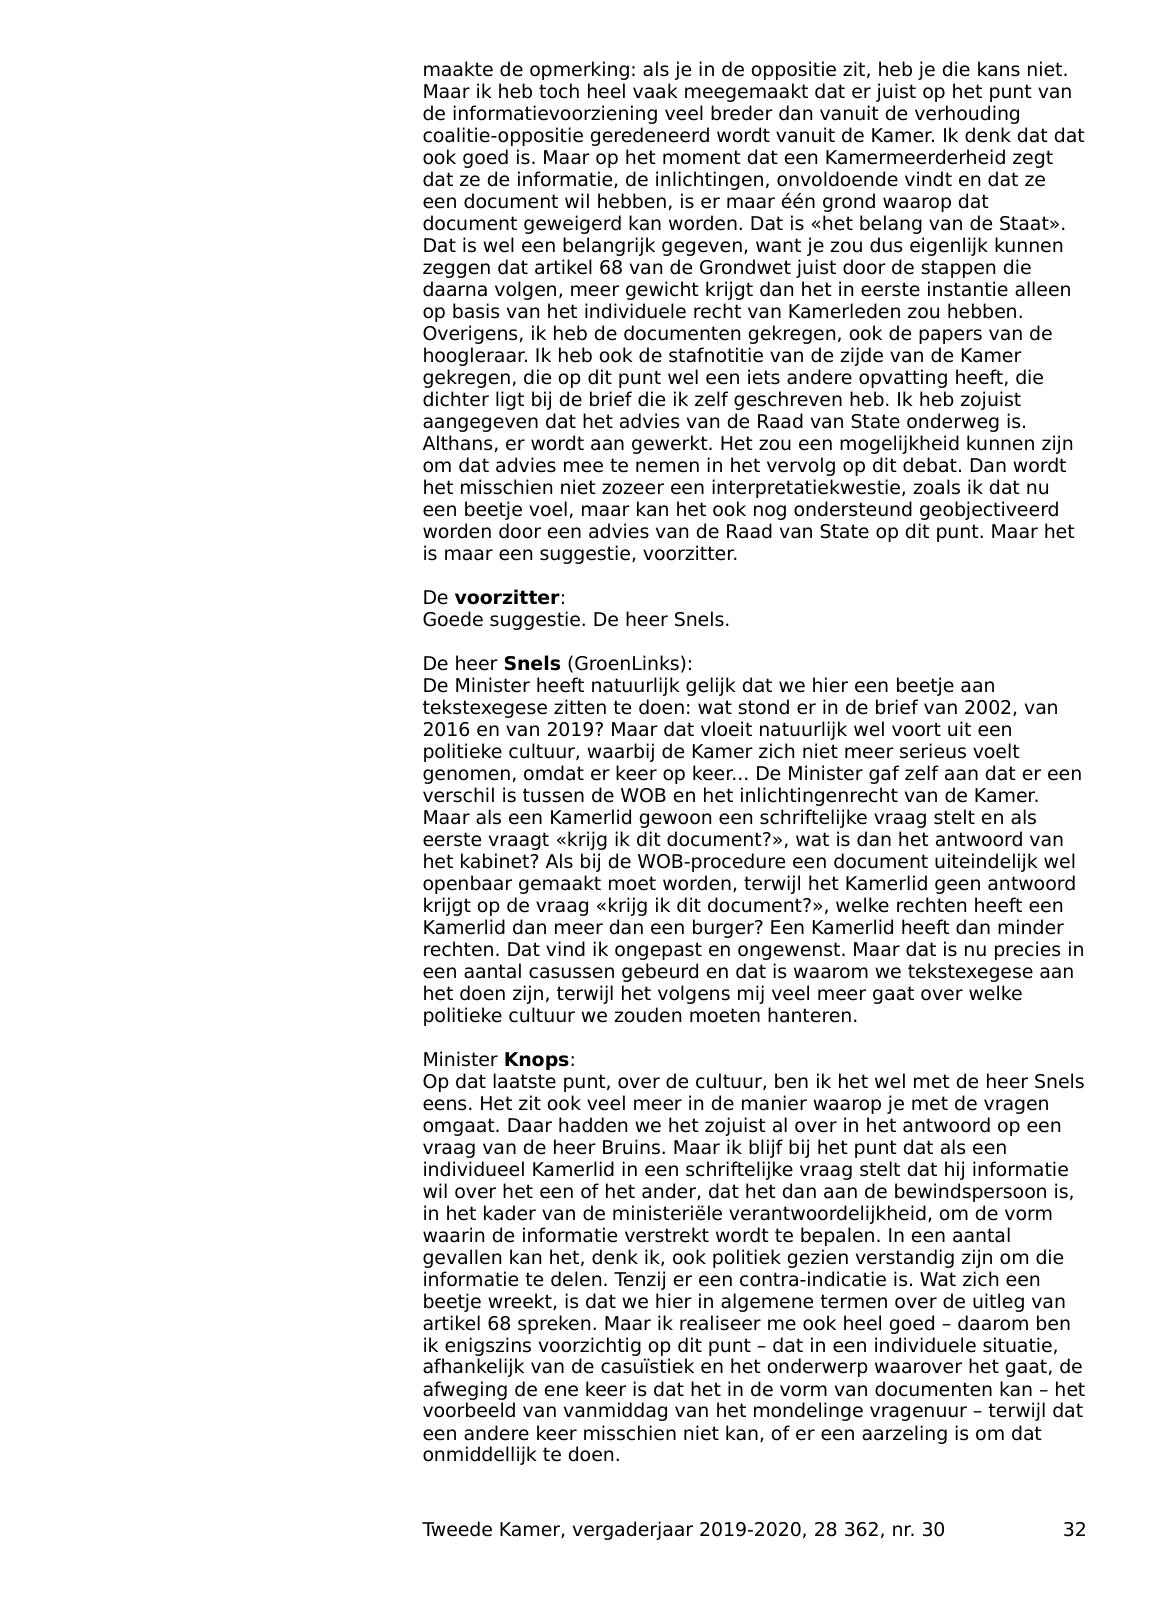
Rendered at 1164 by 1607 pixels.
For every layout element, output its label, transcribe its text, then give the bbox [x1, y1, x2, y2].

text maakte de opmerking: als je in de oppositie zit, heb je die kans niet. Maar ik heb toch heel vaak meegemaakt dat er juist op het punt van de informatievoorziening veel breder dan vanuit de verhouding coalitie-oppositie geredeneerd wordt vanuit de Kamer. Ik denk dat dat ook goed is. Maar op het moment dat een Kamermeerderheid zegt dat ze de informatie, de inlichtingen, onvoldoende vindt en dat ze een document wil hebben, is er maar één grond waarop dat document geweigerd kan worden. Dat is «het belang van de Staat». Dat is wel een belangrijk gegeven, want je zou dus eigenlijk kunnen zeggen dat artikel 68 van de Grondwet juist door de stappen die daarna volgen, meer gewicht krijgt dan het in eerste instantie alleen op basis van het individuele recht van Kamerleden zou hebben. [422, 59, 1087, 323]
text Overigens, ik heb de documenten gekregen, ook de papers van de hoogleraar. Ik heb ook de stafnotitie van de zijde van de Kamer gekregen, die op dit punt wel een iets andere opvatting heeft, die dichter ligt bij de brief die ik zelf geschreven heb. Ik heb zojuist aangegeven dat het advies van de Raad van State onderweg is. Althans, er wordt aan gewerkt. Het zou een mogelijkheid kunnen zijn om dat advies mee te nemen in het vervolg op dit debat. Dan wordt het misschien niet zozeer een interpretatiekwestie, zoals ik dat nu een beetje voel, maar kan het ook nog ondersteund geobjectiveerd worden door een advies van de Raad van State op dit punt. Maar het is maar een suggestie, voorzitter. [422, 323, 1087, 564]
text Minister Knops: [422, 1049, 1087, 1071]
text De voorzitter: [422, 587, 1087, 609]
text De Minister heeft natuurlijk gelijk dat we hier een beetje aan tekstexegese zitten te doen: wat stond er in de brief van 2002, van 2016 en van 2019? Maar dat vloeit natuurlijk wel voort uit een politieke cultuur, waarbij de Kamer zich niet meer serieus voelt genomen, omdat er keer op keer... De Minister gaf zelf aan dat er een verschil is tussen de WOB en het inlichtingenrecht van de Kamer. Maar als een Kamerlid gewoon een schriftelijke vraag stelt en als eerste vraagt «krijg ik dit document?», wat is dan het antwoord van het kabinet? Als bij de WOB-procedure een document uiteindelijk wel openbaar gemaakt moet worden, terwijl het Kamerlid geen antwoord krijgt op de vraag «krijg ik dit document?», welke rechten heeft een Kamerlid dan meer dan een burger? Een Kamerlid heeft dan minder rechten. Dat vind ik ongepast en ongewenst. Maar dat is nu precies in een aantal casussen gebeurd en dat is waarom we tekstexegese aan het doen zijn, terwijl het volgens mij veel meer gaat over welke politieke cultuur we zouden moeten hanteren. [422, 675, 1087, 1027]
text Op dat laatste punt, over de cultuur, ben ik het wel met de heer Snels eens. Het zit ook veel meer in de manier waarop je met de vragen omgaat. Daar hadden we het zojuist al over in het antwoord op een vraag van de heer Bruins. Maar ik blijf bij het punt dat als een individueel Kamerlid in een schriftelijke vraag stelt dat hij informatie wil over het een of het ander, dat het dan aan de bewindspersoon is, in het kader van de ministeriële verantwoordelijkheid, om de vorm waarin de informatie verstrekt wordt te bepalen. In een aantal gevallen kan het, denk ik, ook politiek gezien verstandig zijn om die informatie te delen. Tenzij er een contra-indicatie is. Wat zich een beetje wreekt, is dat we hier in algemene termen over de uitleg van artikel 68 spreken. Maar ik realiseer me ook heel goed – daarom ben ik enigszins voorzichtig op dit punt – dat in een individuele situatie, afhankelijk van de casuïstiek en het onderwerp waarover het gaat, de afweging de ene keer is dat het in de vorm van documenten kan – het voorbeeld van vanmiddag van het mondelinge vragenuur – terwijl dat een andere keer misschien niet kan, of er een aarzeling is om dat onmiddellijk te doen. [422, 1071, 1087, 1466]
text De heer Snels (GroenLinks): [422, 653, 1087, 675]
text Goede suggestie. De heer Snels. [422, 609, 1087, 631]
